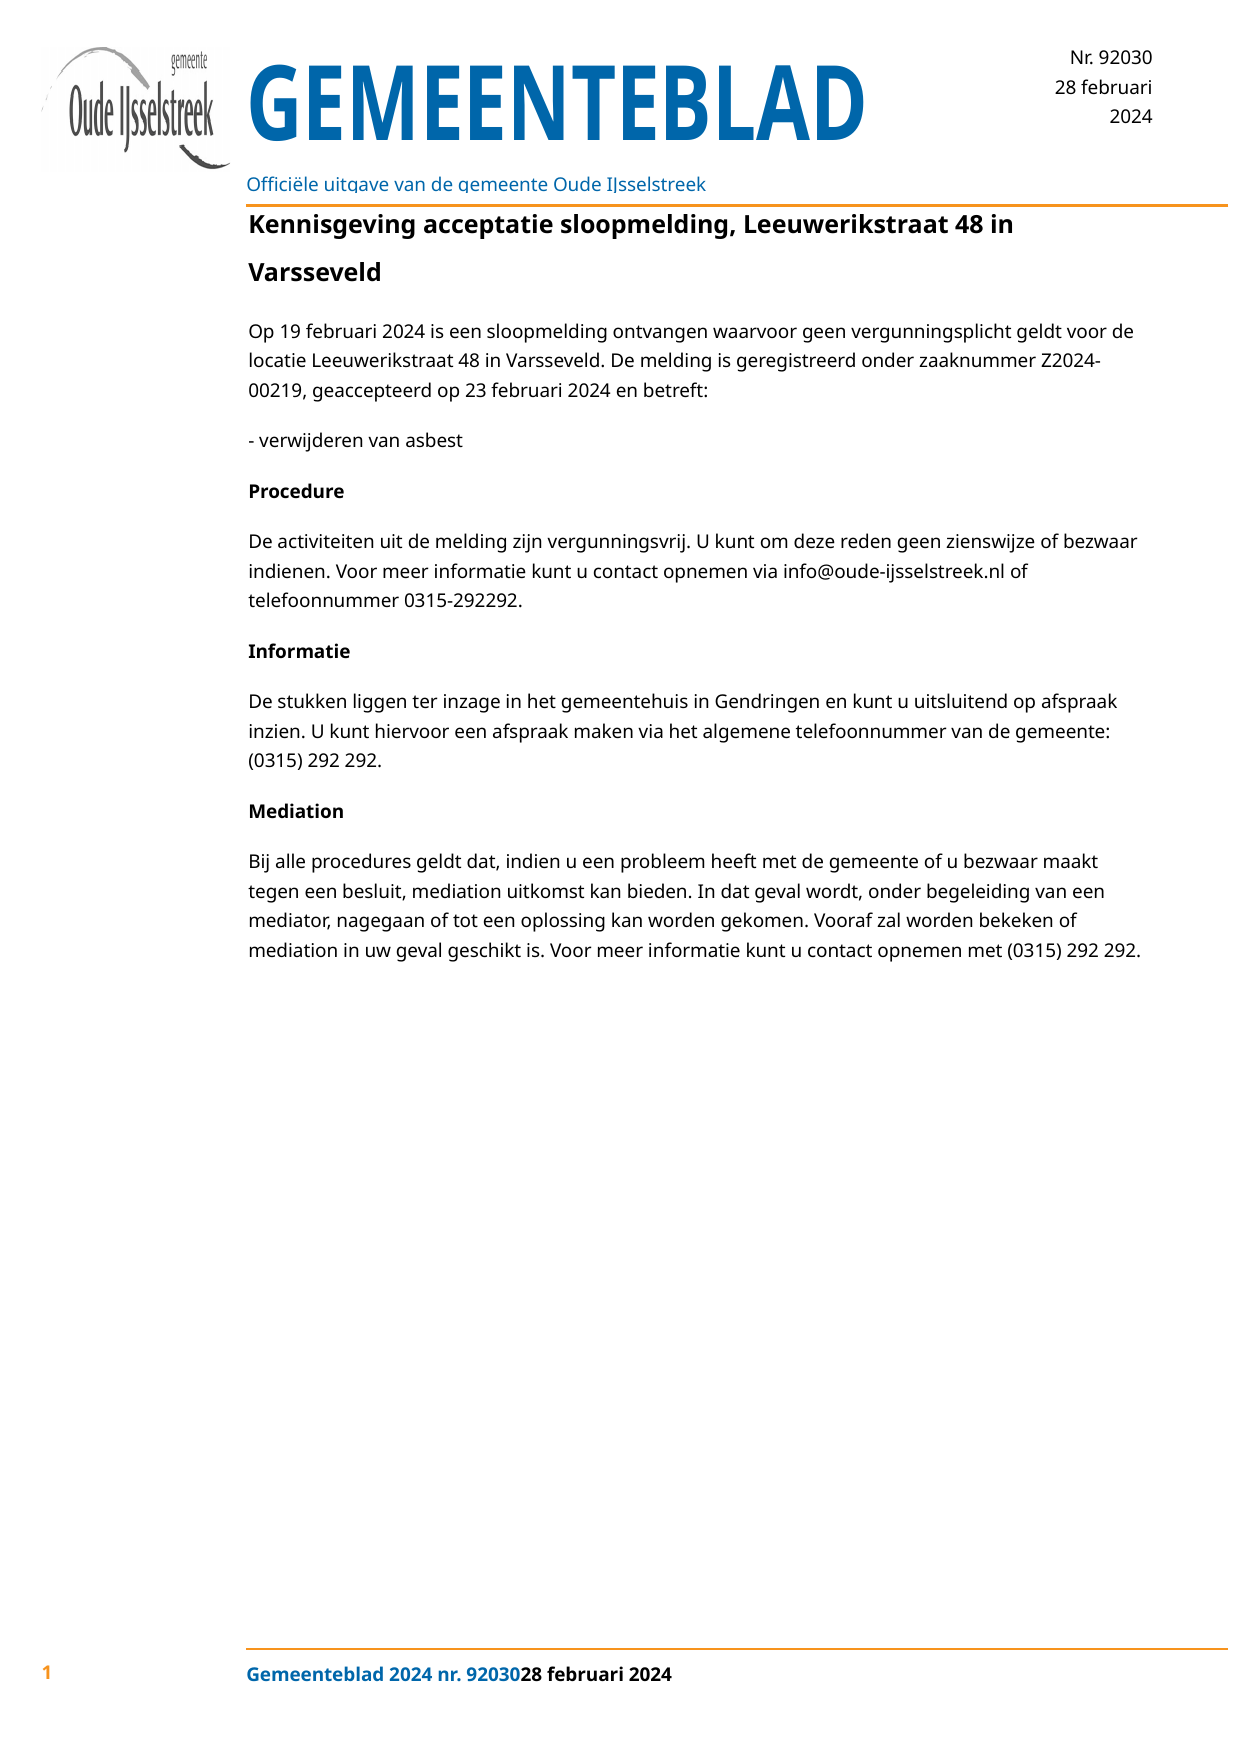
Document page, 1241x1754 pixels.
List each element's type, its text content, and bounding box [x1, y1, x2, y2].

text De activiteiten uit de melding zijn vergunningsvrij. U kunt om deze reden geen zienswijze of bezwaar indienen. Voor meer informatie kunt u contact opnemen via info@oude-ijsselstreek.nl of telefoonnummer 0315-292292. [248, 528, 1152, 613]
text De stukken liggen ter inzage in het gemeentehuis in Gendringen en kunt u uitsluitend op afspraak inzien. U kunt hiervoor een afspraak maken via het algemene telefoonnummer van de gemeente: (0315) 292 292. [248, 688, 1152, 773]
text Bij alle procedures geldt dat, indien u een probleem heeft met de gemeente of u bezwaar maakt tegen een besluit, mediation uitkomst kan bieden. In dat geval wordt, onder begeleiding van een mediator, nagegaan of tot een oplossing kan worden gekomen. Vooraf zal worden bekeken of mediation in uw geval geschikt is. Voor meer informatie kunt u contact opnemen met (0315) 292 292. [248, 848, 1152, 963]
text Procedure [248, 478, 1152, 504]
text Mediation [248, 798, 1152, 824]
text - verwijderen van asbest [248, 427, 1152, 453]
text Informatie [248, 638, 1152, 664]
text Op 19 februari 2024 is een sloopmelding ontvangen waarvoor geen vergunningsplicht geldt voor de locatie Leeuwerikstraat 48 in Varsseveld. De melding is geregistreerd onder zaaknummer Z2024-00219, geaccepteerd op 23 februari 2024 en betreft: [248, 318, 1152, 403]
picture [41, 47, 231, 172]
text Kennisgeving acceptatie sloopmelding, Leeuwerikstraat 48 in Varsseveld [248, 207, 1152, 288]
